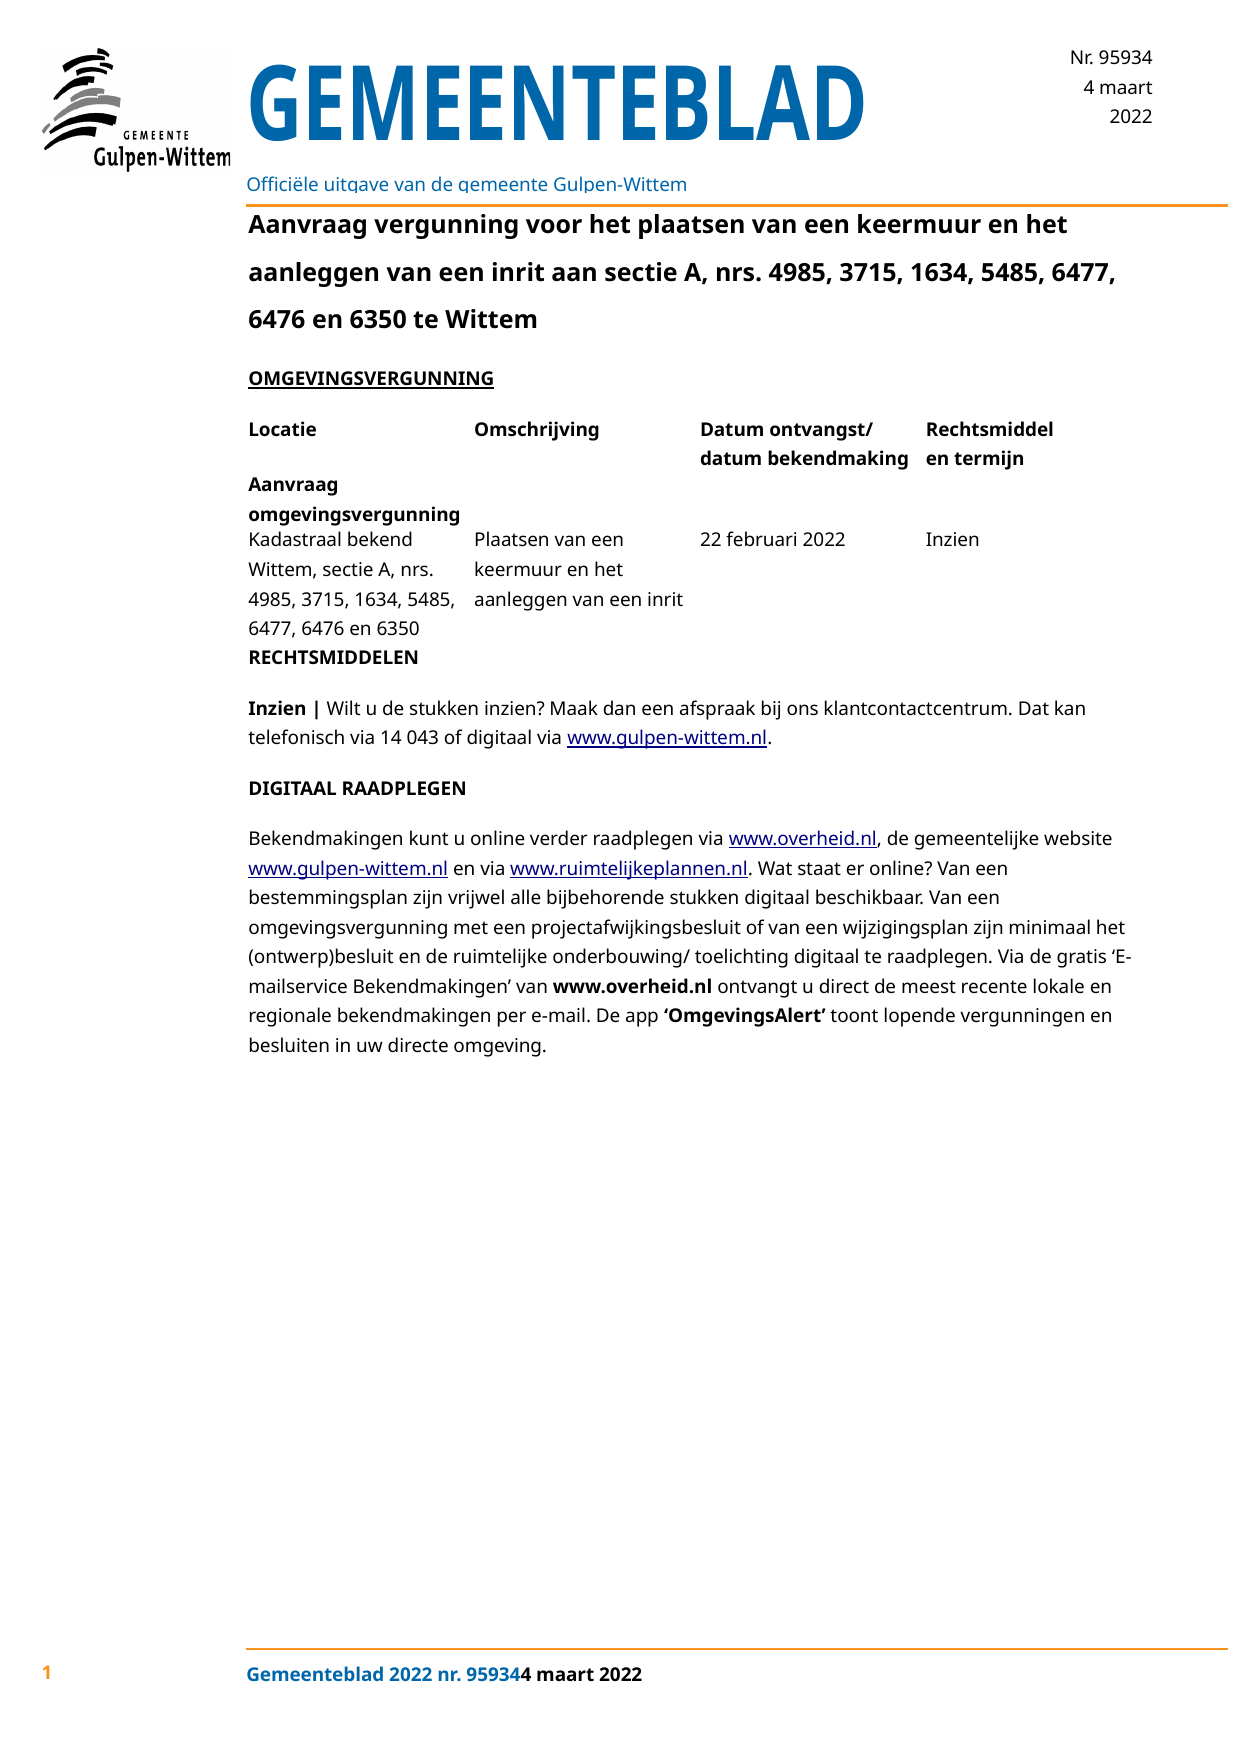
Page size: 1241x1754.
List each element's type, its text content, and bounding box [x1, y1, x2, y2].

text Inzien | Wilt u de stukken inzien? Maak dan een afspraak bij ons klantcontactcentrum. Dat kan telefonisch via 14 043 of digitaal via www.gulpen-wittem.nl. [248, 695, 1152, 750]
table_cell [474, 471, 700, 527]
table_cell Plaatsen van een keermuur en het aanleggen van een inrit [474, 527, 700, 641]
table_cell Kadastraal bekend Wittem, sectie A, nrs. 4985, 3715, 1634, 5485, 6477, 6476 en 6350 [248, 527, 474, 641]
text RECHTSMIDDELEN [248, 644, 1152, 670]
table_cell Aanvraag omgevingsvergunning [248, 471, 474, 527]
table_header Omschrijving [474, 416, 700, 471]
table_cell [700, 471, 926, 527]
table_cell 22 februari 2022 [700, 527, 926, 641]
text OMGEVINGSVERGUNNING [248, 366, 1152, 391]
table_header Datum ontvangst/ datum bekendmaking [700, 416, 926, 471]
table_cell Inzien [926, 527, 1152, 641]
text Bekendmakingen kunt u online verder raadplegen via www.overheid.nl, de gemeentelijke website www.gulpen-wittem.nl en via www.ruimtelijkeplannen.nl. Wat staat er online? Van een bestemmingsplan zijn vrijwel alle bijbehorende stukken digitaal beschikbaar. Van een omgevingsvergunning met een projectafwijkingsbesluit of van een wijzigingsplan zijn minimaal het (ontwerp)besluit en de ruimtelijke onderbouwing/ toelichting digitaal te raadplegen. Via de gratis ‘E-mailservice Bekendmakingen’ van www.overheid.nl ontvangt u direct de meest recente lokale en regionale bekendmakingen per e-mail. De app ‘OmgevingsAlert’ toont lopende vergunningen en besluiten in uw directe omgeving. [248, 825, 1152, 1058]
text Aanvraag vergunning voor het plaatsen van een keermuur en het aanleggen van een inrit aan sectie A, nrs. 4985, 3715, 1634, 5485, 6477, 6476 en 6350 te Wittem [248, 207, 1152, 336]
picture [41, 47, 231, 172]
table_cell [926, 471, 1152, 527]
table_header Locatie [248, 416, 474, 471]
table_header Rechtsmiddel en termijn [926, 416, 1152, 471]
text DIGITAAL RAADPLEGEN [248, 775, 1152, 801]
